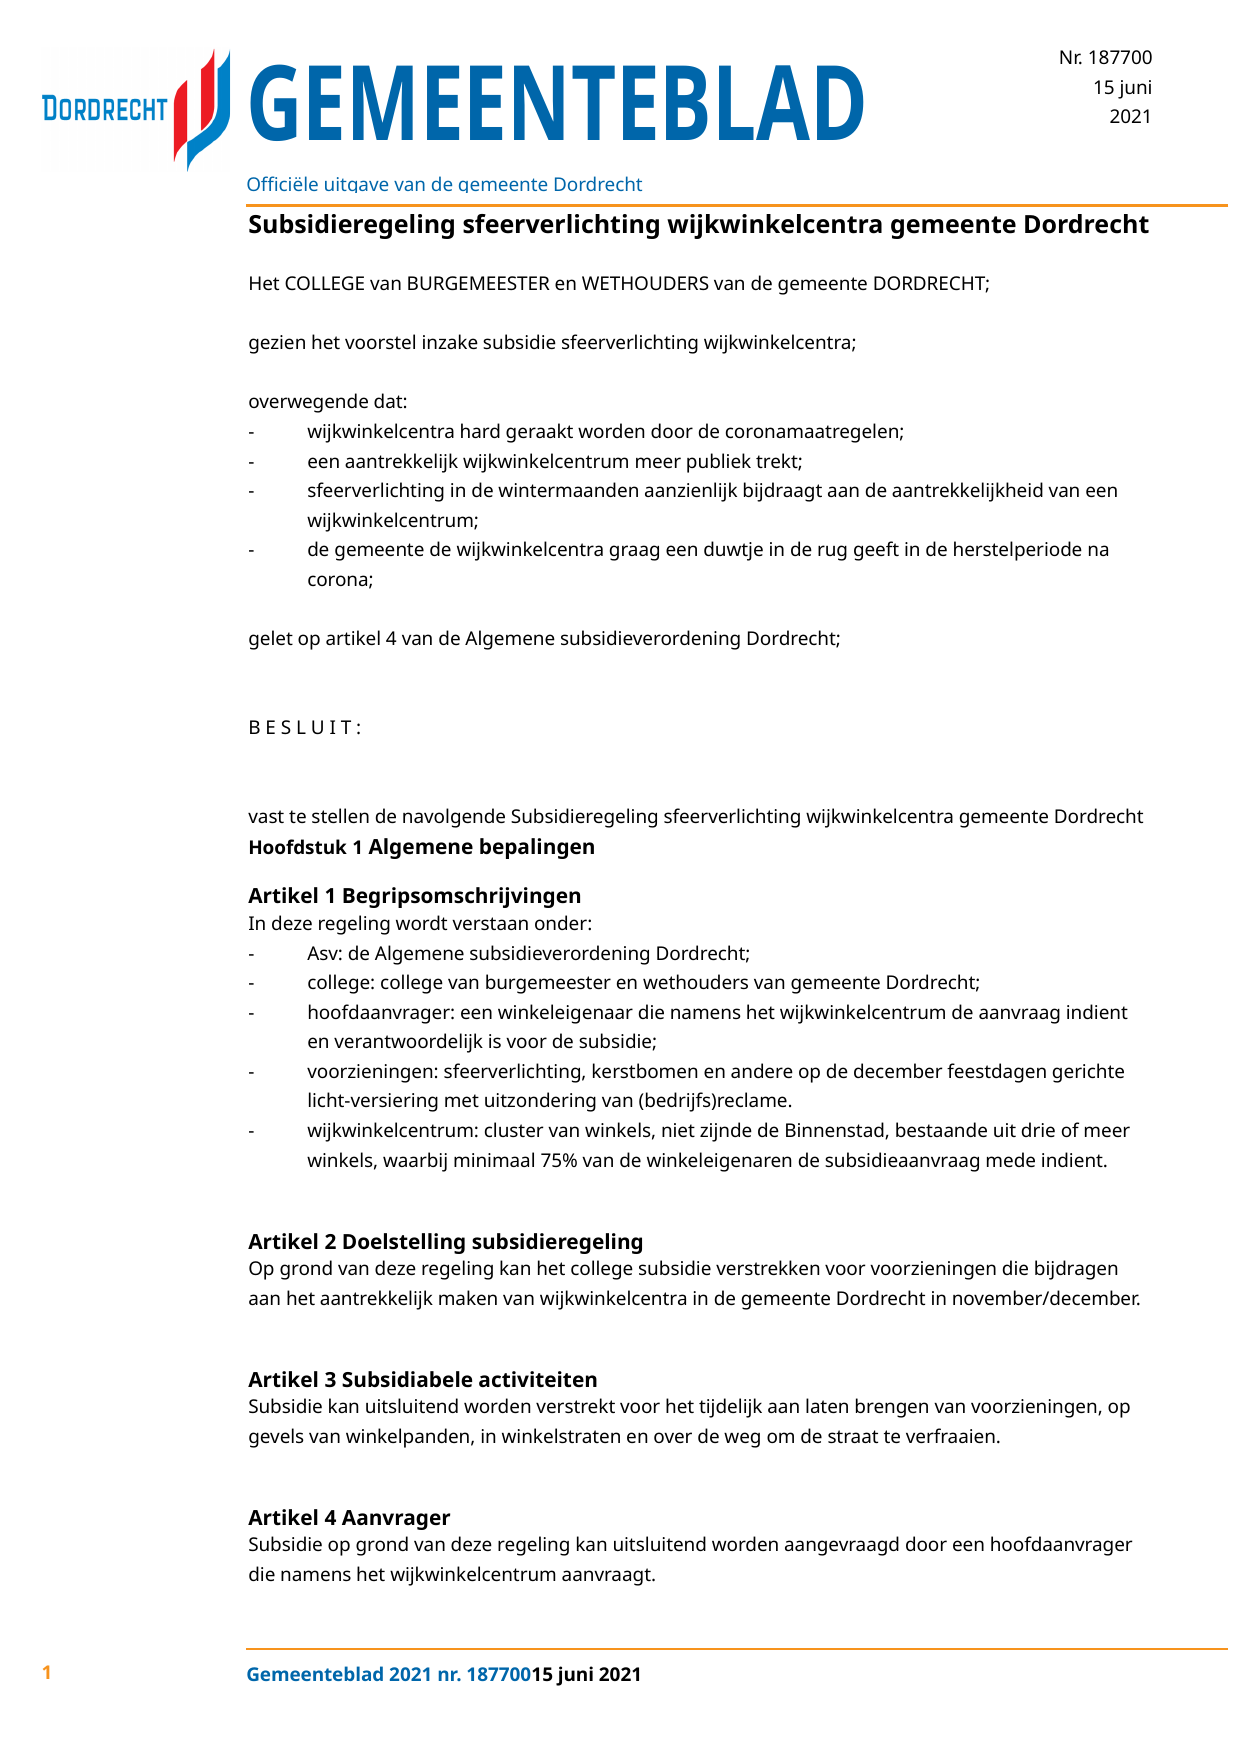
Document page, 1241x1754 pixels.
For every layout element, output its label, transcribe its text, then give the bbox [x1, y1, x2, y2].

list een aantrekkelijk wijkwinkelcentrum meer publiek trekt; [248, 448, 1152, 473]
list Asv: de Algemene subsidieverordening Dordrecht; [248, 940, 1152, 965]
list college: college van burgemeester en wethouders van gemeente Dordrecht; [248, 969, 1152, 995]
picture [41, 47, 231, 172]
text overwegende dat: [248, 389, 1152, 414]
text B E S L U I T : [248, 714, 1152, 740]
list sfeerverlichting in de wintermaanden aanzienlijk bijdraagt aan de aantrekkelijkheid van een wijkwinkelcentrum; [248, 477, 1152, 533]
text gelet op artikel 4 van de Algemene subsidieverordening Dordrecht; [248, 625, 1152, 651]
text In deze regeling wordt verstaan onder: [248, 910, 1152, 936]
text Subsidie kan uitsluitend worden verstrekt voor het tijdelijk aan laten brengen van voorzieningen, op gevels van winkelpanden, in winkelstraten en over de weg om de straat te verfraaien. [248, 1393, 1152, 1448]
text Artikel 2 Doelstelling subsidieregeling [248, 1227, 1152, 1255]
list voorzieningen: sfeerverlichting, kerstbomen en andere op de december feestdagen gerichte licht-versiering met uitzondering van (bedrijfs)reclame. [248, 1058, 1152, 1113]
text Het COLLEGE van BURGEMEESTER en WETHOUDERS van de gemeente DORDRECHT; [248, 270, 1152, 296]
text Artikel 4 Aanvrager [248, 1503, 1152, 1531]
list de gemeente de wijkwinkelcentra graag een duwtje in de rug geeft in de herstelperiode na corona; [248, 537, 1152, 592]
text Subsidie op grond van deze regeling kan uitsluitend worden aangevraagd door een hoofdaanvrager die namens het wijkwinkelcentrum aanvraagt. [248, 1531, 1152, 1587]
text Artikel 1 Begripsomschrijvingen [248, 882, 1152, 910]
list wijkwinkelcentra hard geraakt worden door de coronamaatregelen; [248, 418, 1152, 444]
text vast te stellen de navolgende Subsidieregeling sfeerverlichting wijkwinkelcentra gemeente Dordrecht [248, 803, 1152, 828]
list hoofdaanvrager: een winkeleigenaar die namens het wijkwinkelcentrum de aanvraag indient en verantwoordelijk is voor de subsidie; [248, 999, 1152, 1054]
list wijkwinkelcentrum: cluster van winkels, niet zijnde de Binnenstad, bestaande uit drie of meer winkels, waarbij minimaal 75% van de winkeleigenaren de subsidieaanvraag mede indient. [248, 1117, 1152, 1172]
text Subsidieregeling sfeerverlichting wijkwinkelcentra gemeente Dordrecht [248, 207, 1152, 241]
text gezien het voorstel inzake subsidie sfeerverlichting wijkwinkelcentra; [248, 329, 1152, 355]
text Artikel 3 Subsidiabele activiteiten [248, 1365, 1152, 1393]
text Op grond van deze regeling kan het college subsidie verstrekken voor voorzieningen die bijdragen aan het aantrekkelijk maken van wijkwinkelcentra in de gemeente Dordrecht in november/december. [248, 1255, 1152, 1311]
text Hoofdstuk 1 Algemene bepalingen [248, 832, 1152, 861]
